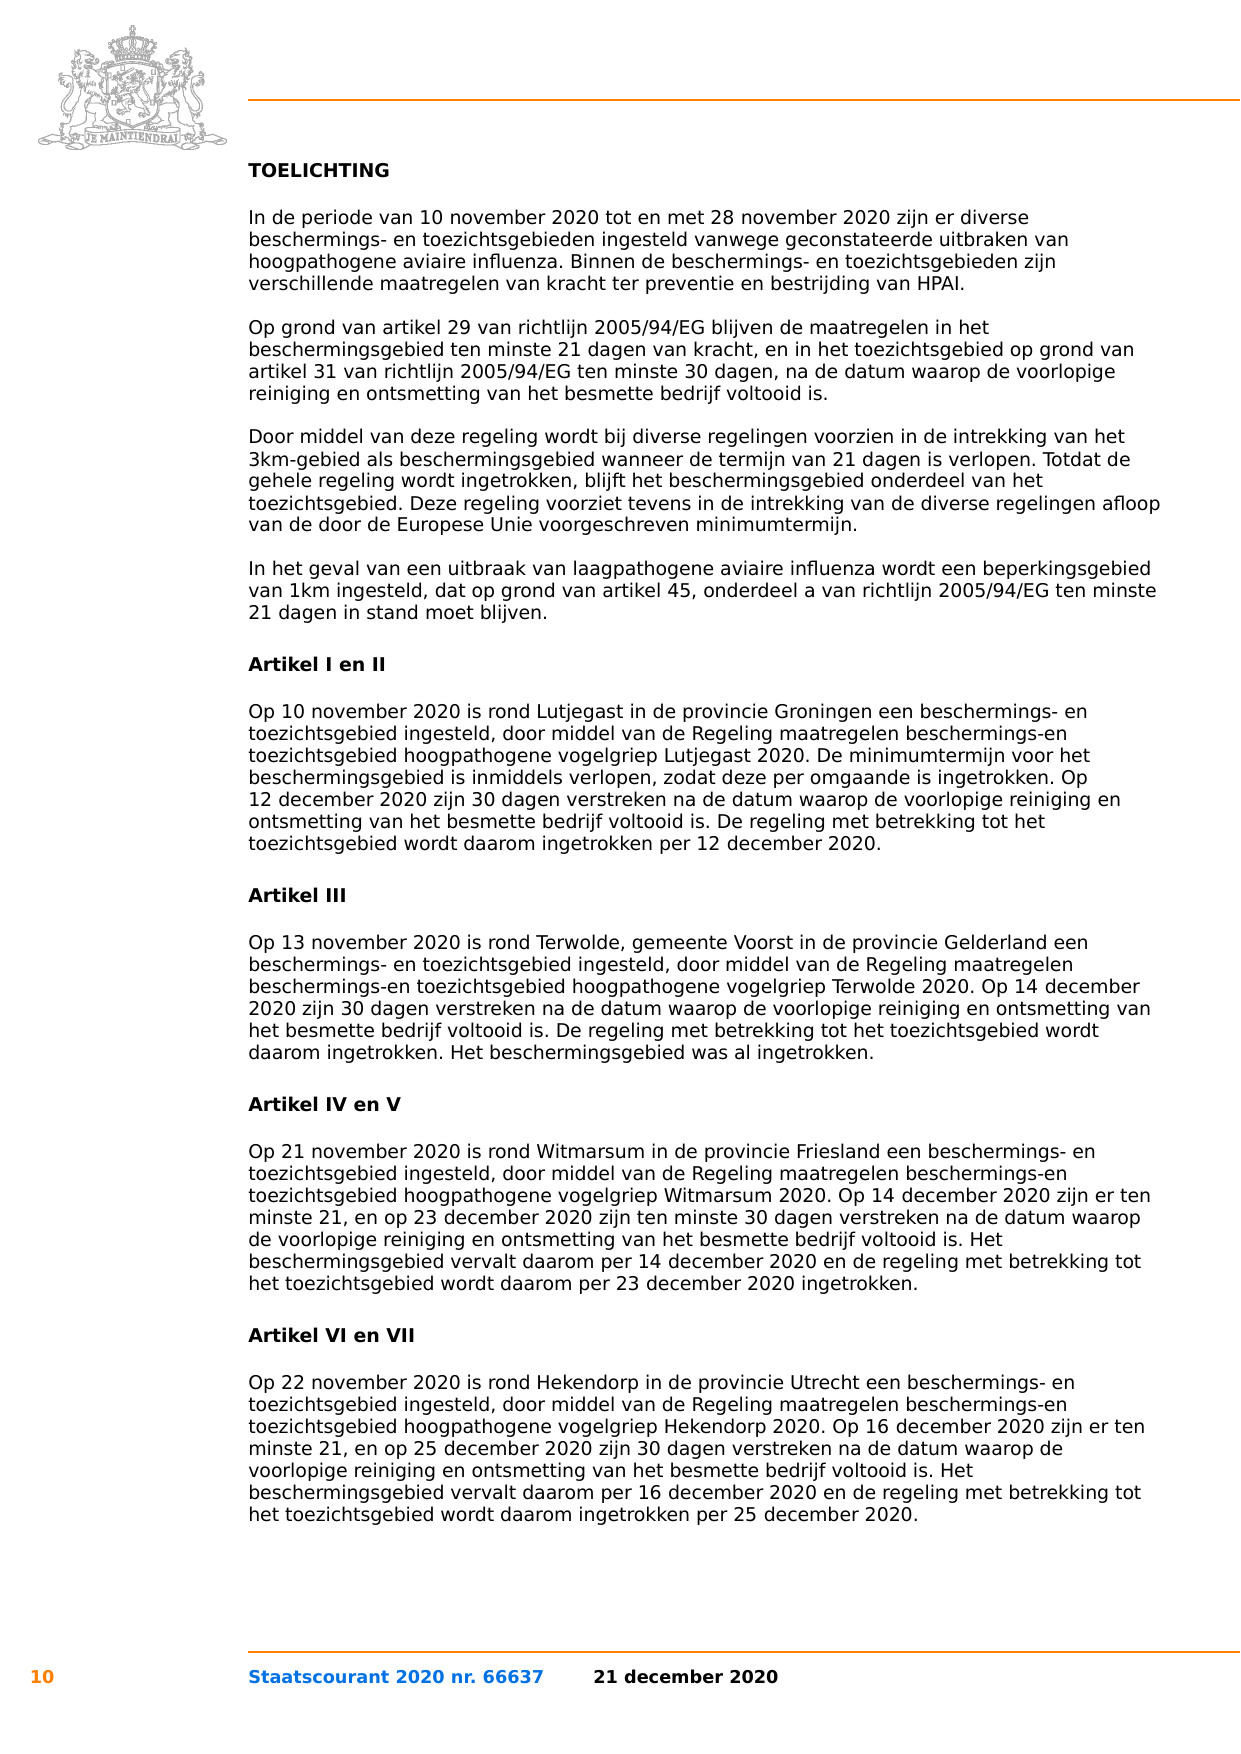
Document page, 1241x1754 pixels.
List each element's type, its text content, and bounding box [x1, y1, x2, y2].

subtitle Artikel III [248, 885, 1163, 907]
text Op 13 november 2020 is rond Terwolde, gemeente Voorst in de provincie Gelderland een beschermings- en toezichtsgebied ingesteld, door middel van de Regeling maatregelen beschermings-en toezichtsgebied hoogpathogene vogelgriep Terwolde 2020. Op 14 december 2020 zijn 30 dagen verstreken na de datum waarop de voorlopige reiniging en ontsmetting van het besmette bedrijf voltooid is. De regeling met betrekking tot het toezichtsgebied wordt daarom ingetrokken. Het beschermingsgebied was al ingetrokken. [248, 932, 1163, 1064]
text Op 22 november 2020 is rond Hekendorp in de provincie Utrecht een beschermings- en toezichtsgebied ingesteld, door middel van de Regeling maatregelen beschermings-en toezichtsgebied hoogpathogene vogelgriep Hekendorp 2020. Op 16 december 2020 zijn er ten minste 21, en op 25 december 2020 zijn 30 dagen verstreken na de datum waarop de voorlopige reiniging en ontsmetting van het besmette bedrijf voltooid is. Het beschermingsgebied vervalt daarom per 16 december 2020 en de regeling met betrekking tot het toezichtsgebied wordt daarom ingetrokken per 25 december 2020. [248, 1372, 1163, 1526]
text In het geval van een uitbraak van laagpathogene aviaire influenza wordt een beperkingsgebied van 1km ingesteld, dat op grond van artikel 45, onderdeel a van richtlijn 2005/94/EG ten minste 21 dagen in stand moet blijven. [248, 558, 1163, 624]
text Op 21 november 2020 is rond Witmarsum in de provincie Friesland een beschermings- en toezichtsgebied ingesteld, door middel van de Regeling maatregelen beschermings-en toezichtsgebied hoogpathogene vogelgriep Witmarsum 2020. Op 14 december 2020 zijn er ten minste 21, en op 23 december 2020 zijn ten minste 30 dagen verstreken na de datum waarop de voorlopige reiniging en ontsmetting van het besmette bedrijf voltooid is. Het beschermingsgebied vervalt daarom per 14 december 2020 en de regeling met betrekking tot het toezichtsgebied wordt daarom per 23 december 2020 ingetrokken. [248, 1141, 1163, 1295]
text Op grond van artikel 29 van richtlijn 2005/94/EG blijven de maatregelen in het beschermingsgebied ten minste 21 dagen van kracht, en in het toezichtsgebied op grond van artikel 31 van richtlijn 2005/94/EG ten minste 30 dagen, na de datum waarop de voorlopige reiniging en ontsmetting van het besmette bedrijf voltooid is. [248, 317, 1163, 404]
subtitle TOELICHTING [248, 160, 1163, 182]
text In de periode van 10 november 2020 tot en met 28 november 2020 zijn er diverse beschermings- en toezichtsgebieden ingesteld vanwege geconstateerde uitbraken van hoogpathogene aviaire influenza. Binnen de beschermings- en toezichtsgebieden zijn verschillende maatregelen van kracht ter preventie en bestrijding van HPAI. [248, 207, 1163, 295]
subtitle Artikel IV en V [248, 1094, 1163, 1116]
subtitle Artikel VI en VII [248, 1325, 1163, 1347]
picture [38, 25, 227, 150]
subtitle Artikel I en II [248, 654, 1163, 676]
text Op 10 november 2020 is rond Lutjegast in de provincie Groningen een beschermings- en toezichtsgebied ingesteld, door middel van de Regeling maatregelen beschermings-en toezichtsgebied hoogpathogene vogelgriep Lutjegast 2020. De minimumtermijn voor het beschermingsgebied is inmiddels verlopen, zodat deze per omgaande is ingetrokken. Op 12 december 2020 zijn 30 dagen verstreken na de datum waarop de voorlopige reiniging en ontsmetting van het besmette bedrijf voltooid is. De regeling met betrekking tot het toezichtsgebied wordt daarom ingetrokken per 12 december 2020. [248, 701, 1163, 855]
text Door middel van deze regeling wordt bij diverse regelingen voorzien in de intrekking van het 3km-gebied als beschermingsgebied wanneer de termijn van 21 dagen is verlopen. Totdat de gehele regeling wordt ingetrokken, blijft het beschermingsgebied onderdeel van het toezichtsgebied. Deze regeling voorziet tevens in de intrekking van de diverse regelingen afloop van de door de Europese Unie voorgeschreven minimumtermijn. [248, 426, 1163, 536]
